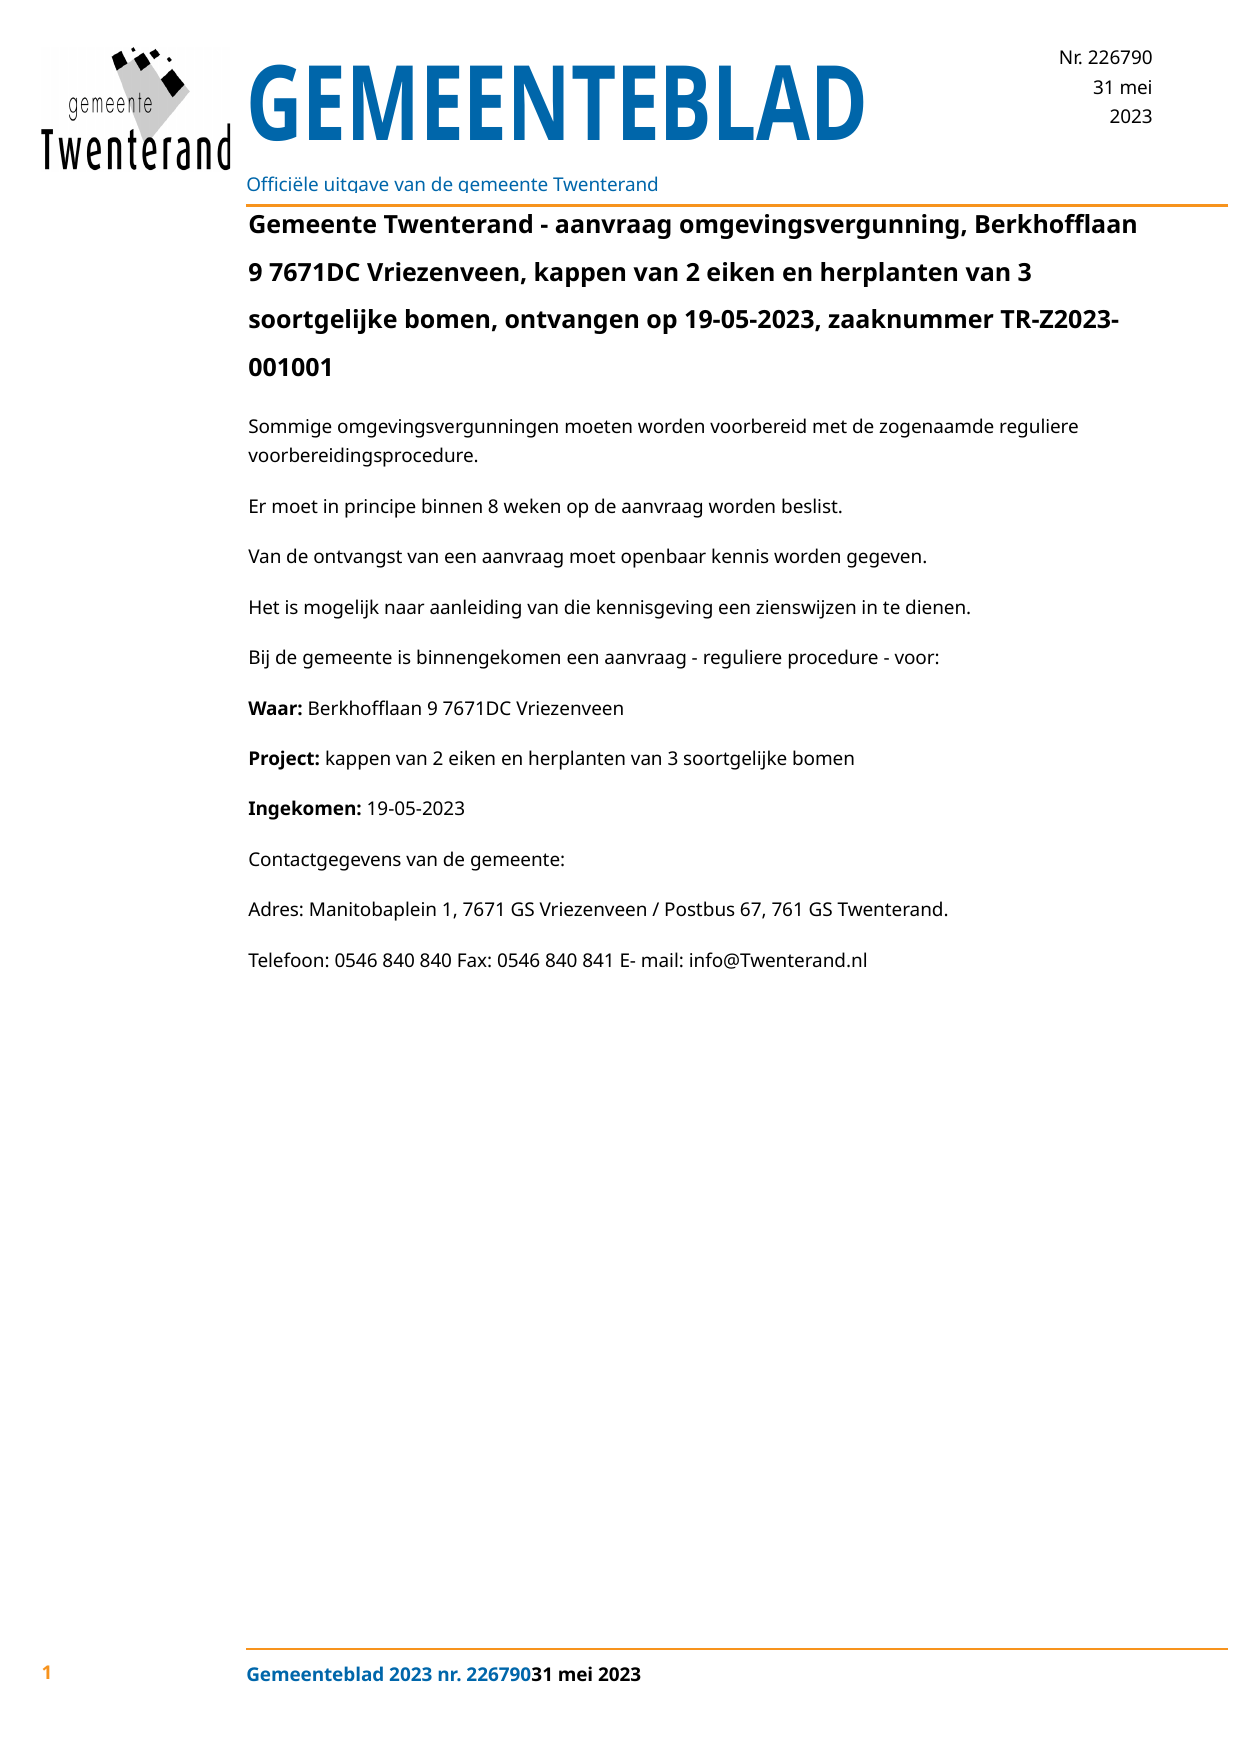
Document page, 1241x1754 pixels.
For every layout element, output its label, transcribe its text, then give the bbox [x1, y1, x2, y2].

text Bij de gemeente is binnengekomen een aanvraag - reguliere procedure - voor: [248, 644, 1152, 670]
text Sommige omgevingsvergunningen moeten worden voorbereid met de zogenaamde reguliere voorbereidingsprocedure. [248, 413, 1152, 468]
text Contactgegevens van de gemeente: [248, 846, 1152, 872]
text Gemeente Twenterand - aanvraag omgevingsvergunning, Berkhofflaan 9 7671DC Vriezenveen, kappen van 2 eiken en herplanten van 3 soortgelijke bomen, ontvangen op 19-05-2023, zaaknummer TR-Z2023-001001 [248, 207, 1152, 384]
text Het is mogelijk naar aanleiding van die kennisgeving een zienswijzen in te dienen. [248, 594, 1152, 620]
text Telefoon: 0546 840 840 Fax: 0546 840 841 E- mail: info@Twenterand.nl [248, 947, 1152, 973]
text Adres: Manitobaplein 1, 7671 GS Vriezenveen / Postbus 67, 761 GS Twenterand. [248, 896, 1152, 922]
text Ingekomen: 19-05-2023 [248, 796, 1152, 821]
text Van de ontvangst van een aanvraag moet openbaar kennis worden gegeven. [248, 543, 1152, 569]
text Er moet in principe binnen 8 weken op de aanvraag worden beslist. [248, 493, 1152, 519]
text Project: kappen van 2 eiken en herplanten van 3 soortgelijke bomen [248, 745, 1152, 771]
text Waar: Berkhofflaan 9 7671DC Vriezenveen [248, 695, 1152, 721]
picture [41, 47, 231, 172]
